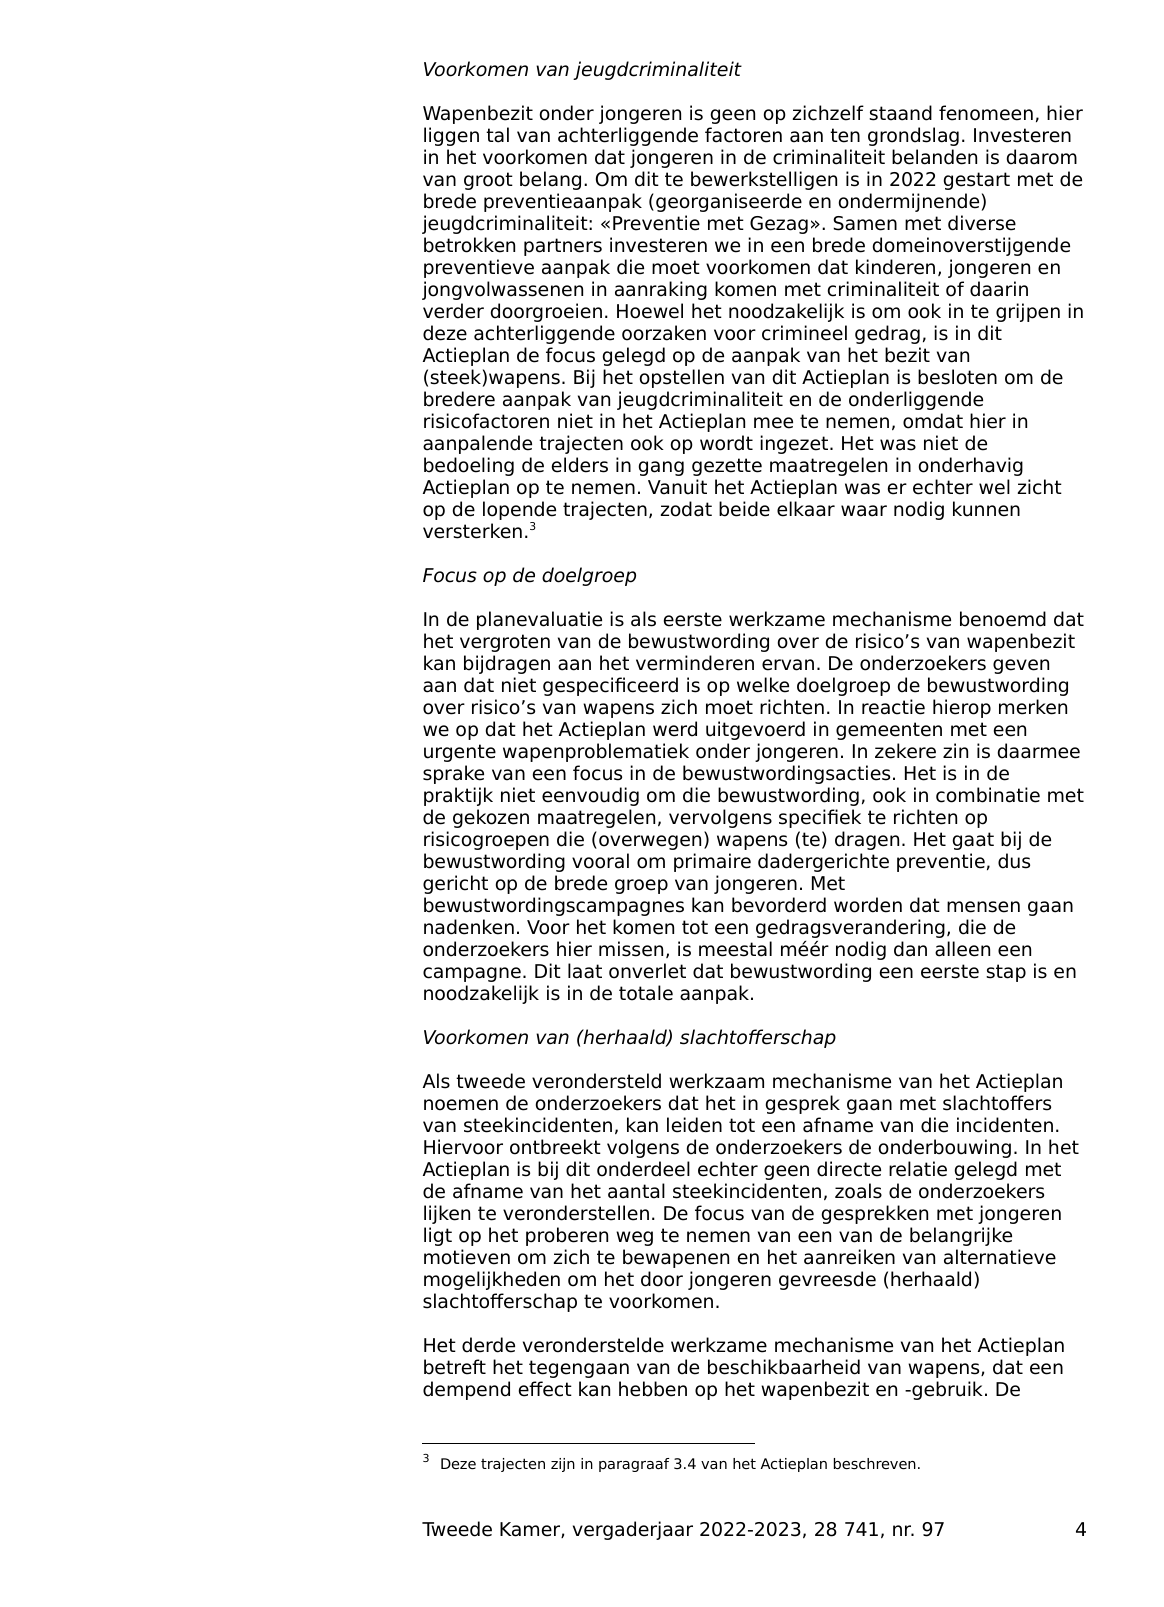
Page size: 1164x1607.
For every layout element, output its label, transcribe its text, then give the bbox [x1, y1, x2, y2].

text Deze trajecten zijn in paragraaf 3.4 van het Actieplan beschreven. [422, 1452, 1087, 1474]
subtitle Voorkomen van (herhaald) slachtofferschap [422, 1027, 1087, 1049]
text Het derde veronderstelde werkzame mechanisme van het Actieplan betreft het tegengaan van de beschikbaarheid van wapens, dat een dempend effect kan hebben op het wapenbezit en -gebruik. De [422, 1335, 1087, 1401]
text Als tweede verondersteld werkzaam mechanisme van het Actieplan noemen de onderzoekers dat het in gesprek gaan met slachtoffers van steekincidenten, kan leiden tot een afname van die incidenten. Hiervoor ontbreekt volgens de onderzoekers de onderbouwing. In het Actieplan is bij dit onderdeel echter geen directe relatie gelegd met de afname van het aantal steekincidenten, zoals de onderzoekers lijken te veronderstellen. De focus van de gesprekken met jongeren ligt op het proberen weg te nemen van een van de belangrijke motieven om zich te bewapenen en het aanreiken van alternatieve mogelijkheden om het door jongeren gevreesde (herhaald) slachtofferschap te voorkomen. [422, 1071, 1087, 1313]
text In de planevaluatie is als eerste werkzame mechanisme benoemd dat het vergroten van de bewustwording over de risico’s van wapenbezit kan bijdragen aan het verminderen ervan. De onderzoekers geven aan dat niet gespecificeerd is op welke doelgroep de bewustwording over risico’s van wapens zich moet richten. In reactie hierop merken we op dat het Actieplan werd uitgevoerd in gemeenten met een urgente wapenproblematiek onder jongeren. In zekere zin is daarmee sprake van een focus in de bewustwordingsacties. Het is in de praktijk niet eenvoudig om die bewustwording, ook in combinatie met de gekozen maatregelen, vervolgens specifiek te richten op risicogroepen die (overwegen) wapens (te) dragen. Het gaat bij de bewustwording vooral om primaire dadergerichte preventie, dus gericht op de brede groep van jongeren. Met bewustwordingscampagnes kan bevorderd worden dat mensen gaan nadenken. Voor het komen tot een gedragsverandering, die de onderzoekers hier missen, is meestal méér nodig dan alleen een campagne. Dit laat onverlet dat bewustwording een eerste stap is en noodzakelijk is in de totale aanpak. [422, 609, 1087, 1005]
subtitle Focus op de doelgroep [422, 565, 1087, 587]
text Wapenbezit onder jongeren is geen op zichzelf staand fenomeen, hier liggen tal van achterliggende factoren aan ten grondslag. Investeren in het voorkomen dat jongeren in de criminaliteit belanden is daarom van groot belang. Om dit te bewerkstelligen is in 2022 gestart met de brede preventieaanpak (georganiseerde en ondermijnende) jeugdcriminaliteit: «Preventie met Gezag». Samen met diverse betrokken partners investeren we in een brede domeinoverstijgende preventieve aanpak die moet voorkomen dat kinderen, jongeren en jongvolwassenen in aanraking komen met criminaliteit of daarin verder doorgroeien. Hoewel het noodzakelijk is om ook in te grijpen in deze achterliggende oorzaken voor crimineel gedrag, is in dit Actieplan de focus gelegd op de aanpak van het bezit van (steek)wapens. Bij het opstellen van dit Actieplan is besloten om de bredere aanpak van jeugdcriminaliteit en de onderliggende risicofactoren niet in het Actieplan mee te nemen, omdat hier in aanpalende trajecten ook op wordt ingezet. Het was niet de bedoeling de elders in gang gezette maatregelen in onderhavig Actieplan op te nemen. Vanuit het Actieplan was er echter wel zicht op de lopende trajecten, zodat beide elkaar waar nodig kunnen versterken. [422, 103, 1087, 543]
subtitle Voorkomen van jeugdcriminaliteit [422, 59, 1087, 81]
